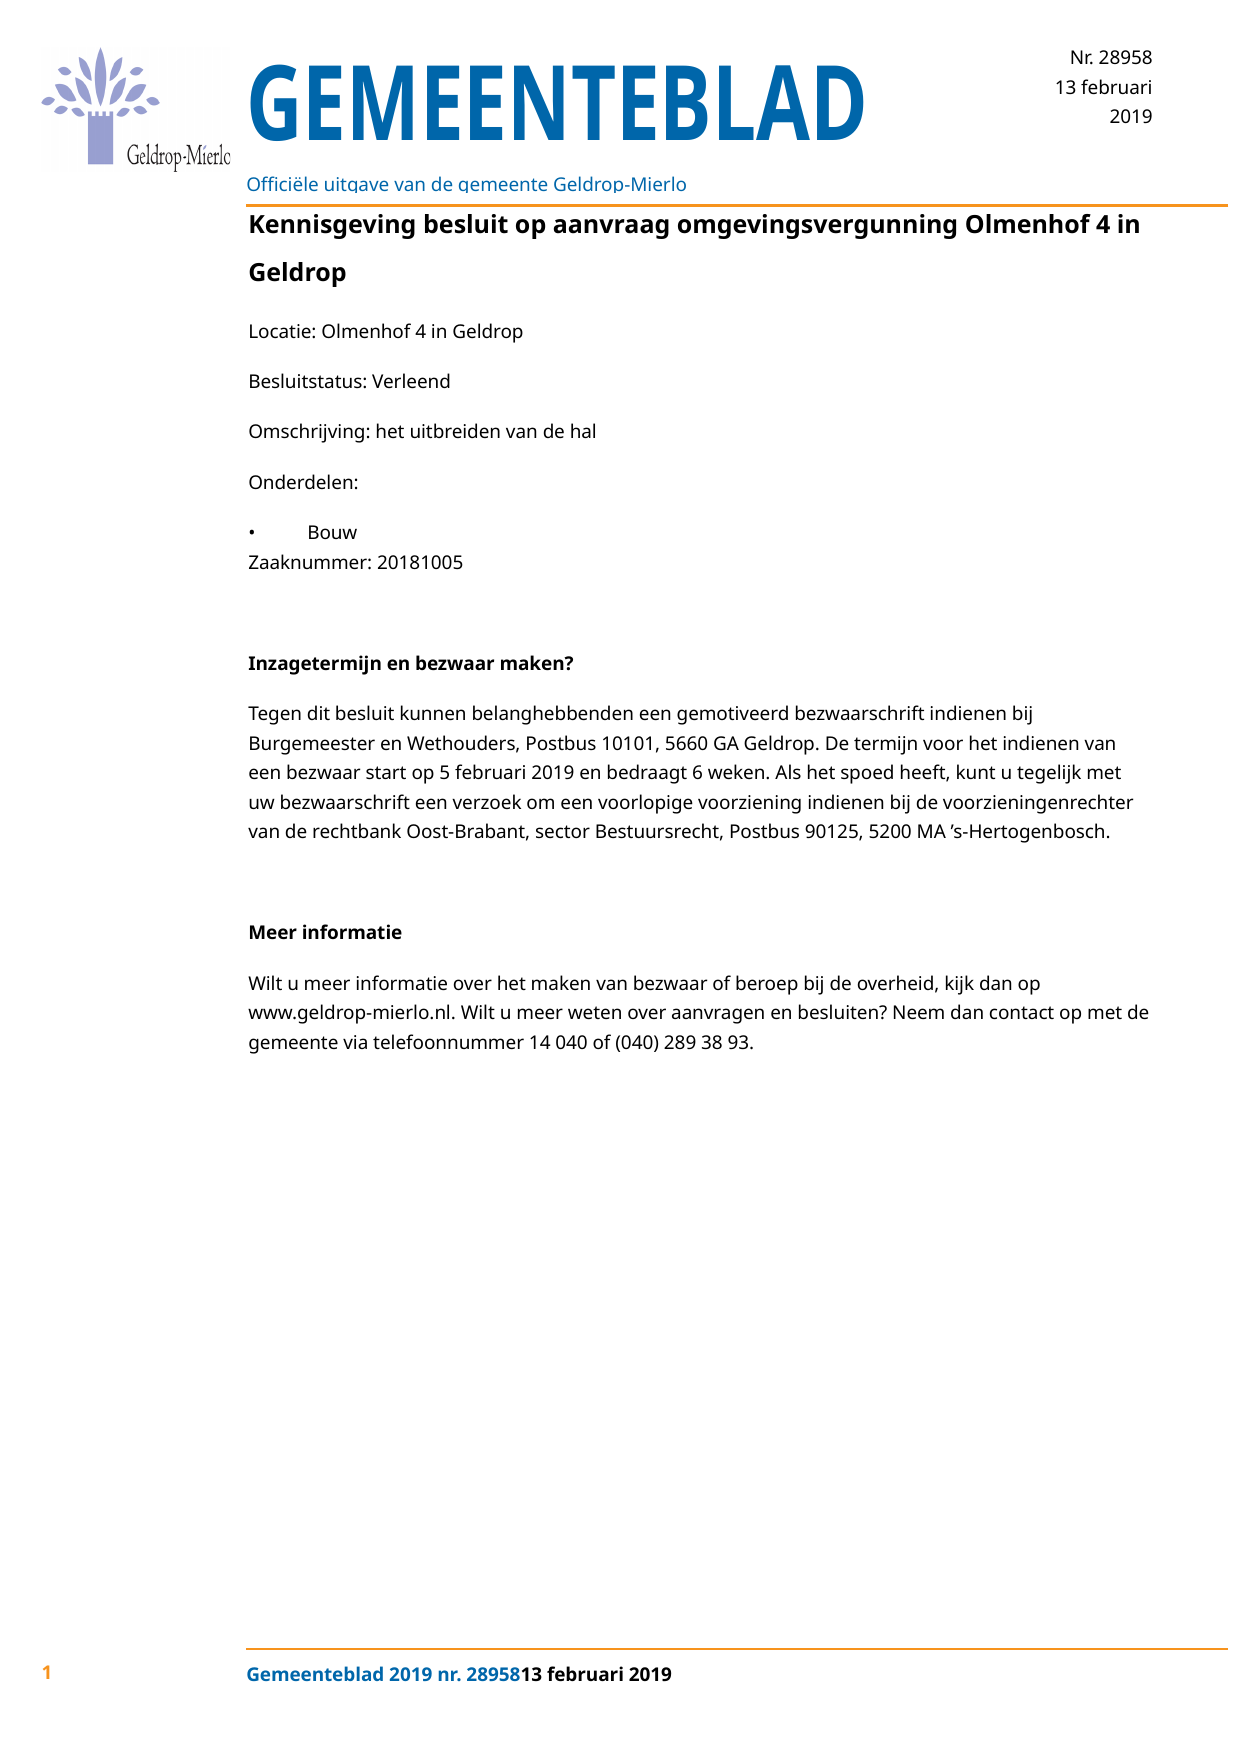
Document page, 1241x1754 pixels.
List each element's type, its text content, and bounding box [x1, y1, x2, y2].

text Locatie: Olmenhof 4 in Geldrop [248, 318, 1152, 344]
text Besluitstatus: Verleend [248, 368, 1152, 394]
text Kennisgeving besluit op aanvraag omgevingsvergunning Olmenhof 4 in Geldrop [248, 207, 1152, 288]
list Bouw [248, 519, 1152, 545]
text Tegen dit besluit kunnen belanghebbenden een gemotiveerd bezwaarschrift indienen bij Burgemeester en Wethouders, Postbus 10101, 5660 GA Geldrop. De termijn voor het indienen van een bezwaar start op 5 februari 2019 en bedraagt 6 weken. Als het spoed heeft, kunt u tegelijk met uw bezwaarschrift een verzoek om een voorlopige voorziening indienen bij de voorzieningenrechter van de rechtbank Oost-Brabant, sector Bestuursrecht, Postbus 90125, 5200 MA ’s-Hertogenbosch. [248, 700, 1152, 844]
text Inzagetermijn en bezwaar maken? [248, 650, 1152, 676]
text Meer informatie [248, 919, 1152, 945]
text Zaaknummer: 20181005 [248, 549, 1152, 575]
text Omschrijving: het uitbreiden van de hal [248, 419, 1152, 444]
text Wilt u meer informatie over het maken van bezwaar of beroep bij de overheid, kijk dan op www.geldrop-mierlo.nl. Wilt u meer weten over aanvragen en besluiten? Neem dan contact op met de gemeente via telefoonnummer 14 040 of (040) 289 38 93. [248, 970, 1152, 1055]
text Onderdelen: [248, 469, 1152, 495]
picture [41, 47, 231, 172]
